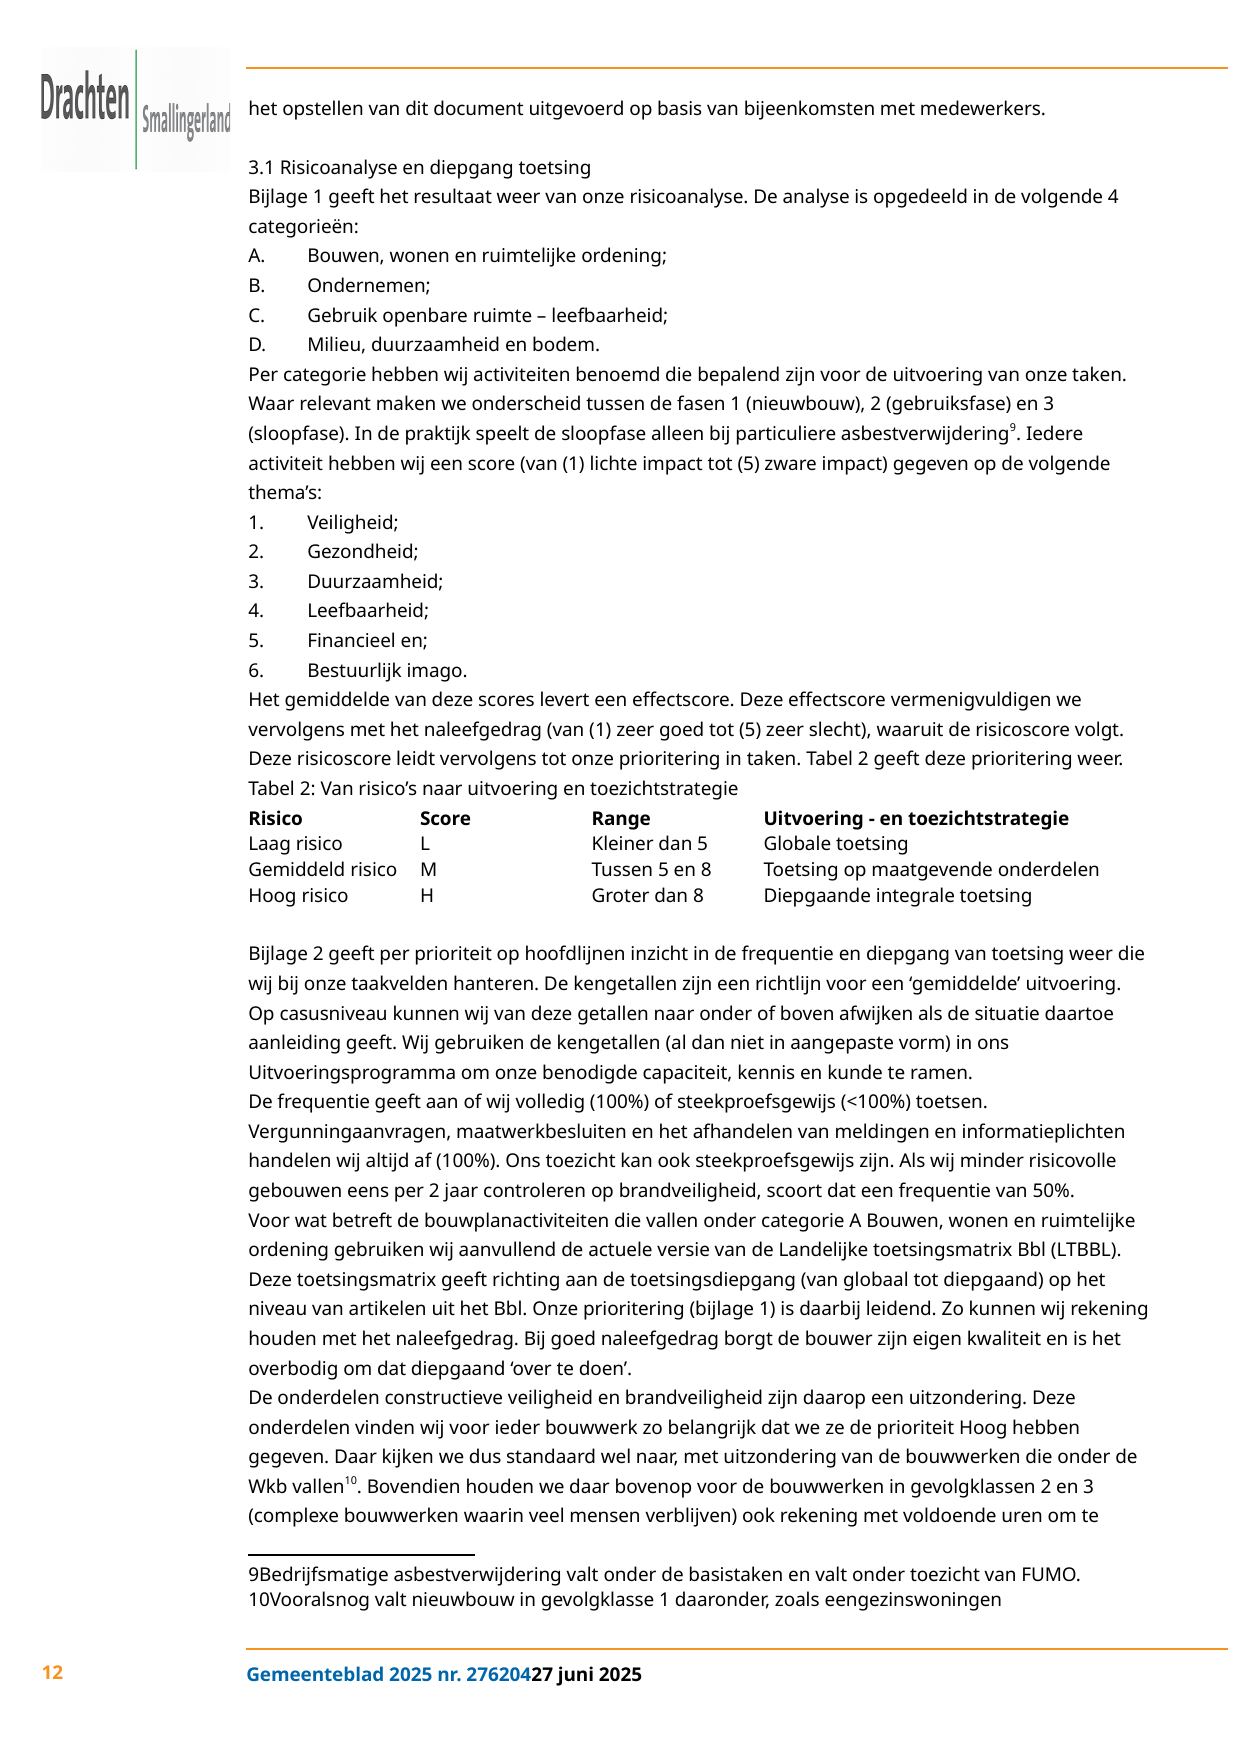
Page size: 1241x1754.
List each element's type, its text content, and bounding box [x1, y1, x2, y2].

text Vooralsnog valt nieuwbouw in gevolgklasse 1 daaronder, zoals eengezinswoningen [248, 1586, 1152, 1612]
table_header Risico [248, 805, 420, 831]
table_cell Laag risico [248, 831, 420, 856]
table_header Range [591, 805, 763, 831]
table_cell Globale toetsing [763, 831, 1152, 856]
text Het gemiddelde van deze scores levert een effectscore. Deze effectscore vermenigvuldigen we vervolgens met het naleefgedrag (van (1) zeer goed tot (5) zeer slecht), waaruit de risicoscore volgt. Deze risicoscore leidt vervolgens tot onze prioritering in taken. Tabel 2 geeft deze prioritering weer. [248, 686, 1152, 771]
table_header Uitvoering - en toezichtstrategie [763, 805, 1152, 831]
table_cell Gemiddeld risico [248, 856, 420, 882]
text Bedrijfsmatige asbestverwijdering valt onder de basistaken en valt onder toezicht van FUMO. [248, 1561, 1152, 1586]
text Per categorie hebben wij activiteiten benoemd die bepalend zijn voor de uitvoering van onze taken. Waar relevant maken we onderscheid tussen de fasen 1 (nieuwbouw), 2 (gebruiksfase) en 3 (sloopfase). In de praktijk speelt de sloopfase alleen bij particuliere asbestverwijdering. Iedere activiteit hebben wij een score (van (1) lichte impact tot (5) zware impact) gegeven op de volgende thema’s: [248, 361, 1152, 505]
list Duurzaamheid; [248, 568, 1152, 594]
list Ondernemen; [248, 272, 1152, 298]
text Tabel 2: Van risico’s naar uitvoering en toezichtstrategie [248, 775, 1152, 801]
text Bijlage 1 geeft het resultaat weer van onze risicoanalyse. De analyse is opgedeeld in de volgende 4 categorieën: [248, 183, 1152, 239]
table_cell Hoog risico [248, 882, 420, 908]
table_cell Diepgaande integrale toetsing [763, 882, 1152, 908]
text De onderdelen constructieve veiligheid en brandveiligheid zijn daarop een uitzondering. Deze onderdelen vinden wij voor ieder bouwwerk zo belangrijk dat we ze de prioriteit Hoog hebben gegeven. Daar kijken we dus standaard wel naar, met uitzondering van de bouwwerken die onder de Wkb vallen. Bovendien houden we daar bovenop voor de bouwwerken in gevolgklassen 2 en 3 (complexe bouwwerken waarin veel mensen verblijven) ook rekening met voldoende uren om te [248, 1384, 1152, 1528]
table_header Score [420, 805, 591, 831]
table_cell H [420, 882, 591, 908]
list Leefbaarheid; [248, 598, 1152, 623]
list Bestuurlijk imago. [248, 657, 1152, 683]
list Gebruik openbare ruimte – leefbaarheid; [248, 302, 1152, 328]
table_cell L [420, 831, 591, 856]
list Milieu, duurzaamheid en bodem. [248, 331, 1152, 357]
text 3.1 Risicoanalyse en diepgang toetsing [248, 154, 1152, 180]
table_cell Groter dan 8 [591, 882, 763, 908]
text Bijlage 2 geeft per prioriteit op hoofdlijnen inzicht in de frequentie en diepgang van toetsing weer die wij bij onze taakvelden hanteren. De kengetallen zijn een richtlijn voor een ‘gemiddelde’ uitvoering. Op casusniveau kunnen wij van deze getallen naar onder of boven afwijken als de situatie daartoe aanleiding geeft. Wij gebruiken de kengetallen (al dan niet in aangepaste vorm) in ons Uitvoeringsprogramma om onze benodigde capaciteit, kennis en kunde te ramen. [248, 941, 1152, 1085]
table_cell Tussen 5 en 8 [591, 856, 763, 882]
text Voor wat betreft de bouwplanactiviteiten die vallen onder categorie A Bouwen, wonen en ruimtelijke ordening gebruiken wij aanvullend de actuele versie van de Landelijke toetsingsmatrix Bbl (LTBBL). Deze toetsingsmatrix geeft richting aan de toetsingsdiepgang (van globaal tot diepgaand) op het niveau van artikelen uit het Bbl. Onze prioritering (bijlage 1) is daarbij leidend. Zo kunnen wij rekening houden met het naleefgedrag. Bij goed naleefgedrag borgt de bouwer zijn eigen kwaliteit en is het overbodig om dat diepgaand ‘over te doen’. [248, 1207, 1152, 1381]
text het opstellen van dit document uitgevoerd op basis van bijeenkomsten met medewerkers. [248, 95, 1152, 121]
list Financieel en; [248, 627, 1152, 653]
table_cell Kleiner dan 5 [591, 831, 763, 856]
picture [41, 47, 231, 172]
list Veiligheid; [248, 509, 1152, 535]
table_cell Toetsing op maatgevende onderdelen [763, 856, 1152, 882]
list Gezondheid; [248, 538, 1152, 564]
text De frequentie geeft aan of wij volledig (100%) of steekproefsgewijs (<100%) toetsen. Vergunningaanvragen, maatwerkbesluiten en het afhandelen van meldingen en informatieplichten handelen wij altijd af (100%). Ons toezicht kan ook steekproefsgewijs zijn. Als wij minder risicovolle gebouwen eens per 2 jaar controleren op brandveiligheid, scoort dat een frequentie van 50%. [248, 1088, 1152, 1203]
list Bouwen, wonen en ruimtelijke ordening; [248, 243, 1152, 268]
table_cell M [420, 856, 591, 882]
